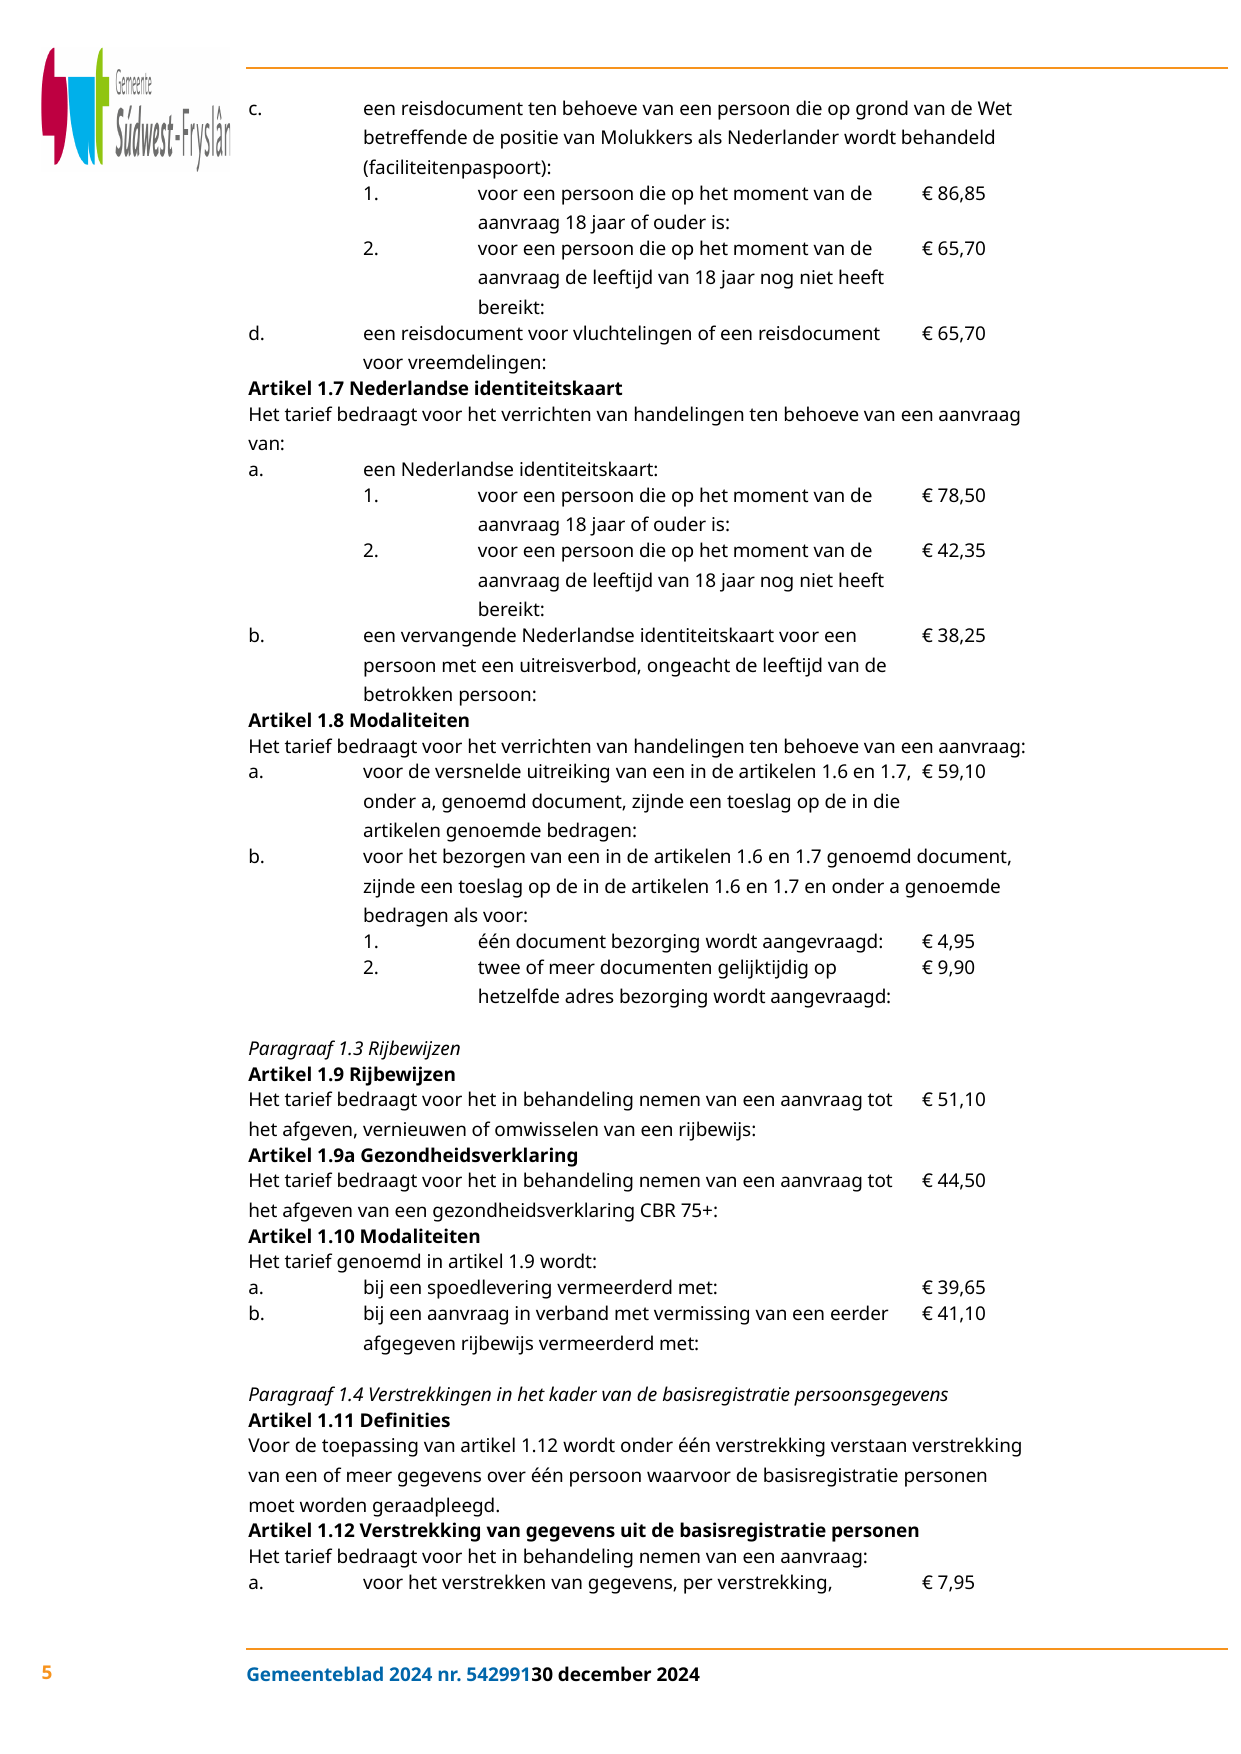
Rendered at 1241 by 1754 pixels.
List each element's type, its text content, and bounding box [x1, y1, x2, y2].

table_cell één document bezorging wordt aangevraagd: [478, 928, 922, 954]
table_cell b. [248, 844, 363, 928]
table_cell b. [248, 1300, 363, 1355]
table_cell € 7,95 [922, 1569, 1037, 1595]
table_cell Voor de toepassing van artikel 1.12 wordt onder één verstrekking verstaan verstrekking van een of meer gegevens over één persoon waarvoor de basisregistratie personen moet worden geraadpleegd. [248, 1433, 1037, 1517]
table_cell Het tarief bedraagt voor het in behandeling nemen van een aanvraag tot het afgeven van een gezondheidsverklaring CBR 75+: [248, 1168, 922, 1223]
table_cell [248, 954, 363, 1009]
table_cell 2. [363, 537, 478, 622]
picture [41, 47, 231, 172]
table_cell 2. [363, 235, 478, 320]
table_cell € 51,10 [922, 1087, 1037, 1142]
table_cell [248, 482, 363, 537]
table_cell Artikel 1.9 Rijbewijzen [248, 1061, 1037, 1087]
table_cell [248, 1355, 1037, 1381]
table_cell Het tarief genoemd in artikel 1.9 wordt: [248, 1249, 1037, 1274]
table_cell [248, 1009, 1037, 1035]
table_cell a. [248, 1569, 363, 1595]
table_cell Het tarief bedraagt voor het verrichten van handelingen ten behoeve van een aanvraag: [248, 733, 1037, 758]
table_cell Paragraaf 1.3 Rijbewijzen [248, 1035, 1037, 1061]
table_cell [248, 928, 363, 954]
table_cell Artikel 1.12 Verstrekking van gegevens uit de basisregistratie personen [248, 1518, 1037, 1543]
table_cell € 59,10 [922, 759, 1037, 843]
table_cell [248, 180, 363, 235]
table_cell 1. [363, 928, 478, 954]
table_cell voor een persoon die op het moment van de aanvraag 18 jaar of ouder is: [478, 180, 922, 235]
table_cell Artikel 1.10 Modaliteiten [248, 1223, 1037, 1249]
table_cell Het tarief bedraagt voor het in behandeling nemen van een aanvraag tot het afgeven, vernieuwen of omwisselen van een rijbewijs: [248, 1087, 922, 1142]
table_cell een Nederlandse identiteitskaart: [363, 456, 1037, 482]
table_cell voor de versnelde uitreiking van een in de artikelen 1.6 en 1.7, onder a, genoemd document, zijnde een toeslag op de in die artikelen genoemde bedragen: [363, 759, 922, 843]
table_cell € 42,35 [922, 537, 1037, 622]
table_cell € 44,50 [922, 1168, 1037, 1223]
table_cell € 65,70 [922, 235, 1037, 320]
table_cell 1. [363, 180, 478, 235]
table_cell € 4,95 [922, 928, 1037, 954]
table_cell Artikel 1.8 Modaliteiten [248, 707, 1037, 733]
table_cell d. [248, 320, 363, 375]
table_cell 1. [363, 482, 478, 537]
table_cell een reisdocument ten behoeve van een persoon die op grond van de Wet betreffende de positie van Molukkers als Nederlander wordt behandeld (faciliteitenpaspoort): [363, 95, 1037, 180]
table_cell a. [248, 456, 363, 482]
table_cell € 65,70 [922, 320, 1037, 375]
table_cell bij een spoedlevering vermeerderd met: [363, 1274, 922, 1300]
table_cell Het tarief bedraagt voor het verrichten van handelingen ten behoeve van een aanvraag van: [248, 401, 1037, 456]
table_cell € 78,50 [922, 482, 1037, 537]
table_cell a. [248, 759, 363, 843]
table_cell voor een persoon die op het moment van de aanvraag de leeftijd van 18 jaar nog niet heeft bereikt: [478, 235, 922, 320]
table_cell Artikel 1.9a Gezondheidsverklaring [248, 1142, 1037, 1168]
table_cell [248, 235, 363, 320]
table_cell Artikel 1.7 Nederlandse identiteitskaart [248, 375, 1037, 401]
table_cell € 86,85 [922, 180, 1037, 235]
table_cell € 39,65 [922, 1274, 1037, 1300]
table_cell 2. [363, 954, 478, 1009]
table_cell b. [248, 622, 363, 707]
table_cell twee of meer documenten gelijktijdig op hetzelfde adres bezorging wordt aangevraagd: [478, 954, 922, 1009]
table_cell bij een aanvraag in verband met vermissing van een eerder afgegeven rijbewijs vermeerderd met: [363, 1300, 922, 1355]
table_cell a. [248, 1274, 363, 1300]
table_cell € 38,25 [922, 622, 1037, 707]
table_cell € 41,10 [922, 1300, 1037, 1355]
table_cell c. [248, 95, 363, 180]
table_cell Het tarief bedraagt voor het in behandeling nemen van een aanvraag: [248, 1543, 1037, 1569]
table_cell voor het bezorgen van een in de artikelen 1.6 en 1.7 genoemd document, zijnde een toeslag op de in de artikelen 1.6 en 1.7 en onder a genoemde bedragen als voor: [363, 844, 1037, 928]
table_cell Paragraaf 1.4 Verstrekkingen in het kader van de basisregistratie persoonsgegevens [248, 1381, 1037, 1407]
table_cell € 9,90 [922, 954, 1037, 1009]
table_cell een reisdocument voor vluchtelingen of een reisdocument voor vreemdelingen: [363, 320, 922, 375]
table_cell een vervangende Nederlandse identiteitskaart voor een persoon met een uitreisverbod, ongeacht de leeftijd van de betrokken persoon: [363, 622, 922, 707]
table_cell voor een persoon die op het moment van de aanvraag 18 jaar of ouder is: [478, 482, 922, 537]
table_cell voor het verstrekken van gegevens, per verstrekking, [363, 1569, 922, 1595]
table_cell voor een persoon die op het moment van de aanvraag de leeftijd van 18 jaar nog niet heeft bereikt: [478, 537, 922, 622]
table_cell [248, 537, 363, 622]
table_cell Artikel 1.11 Definities [248, 1407, 1037, 1433]
